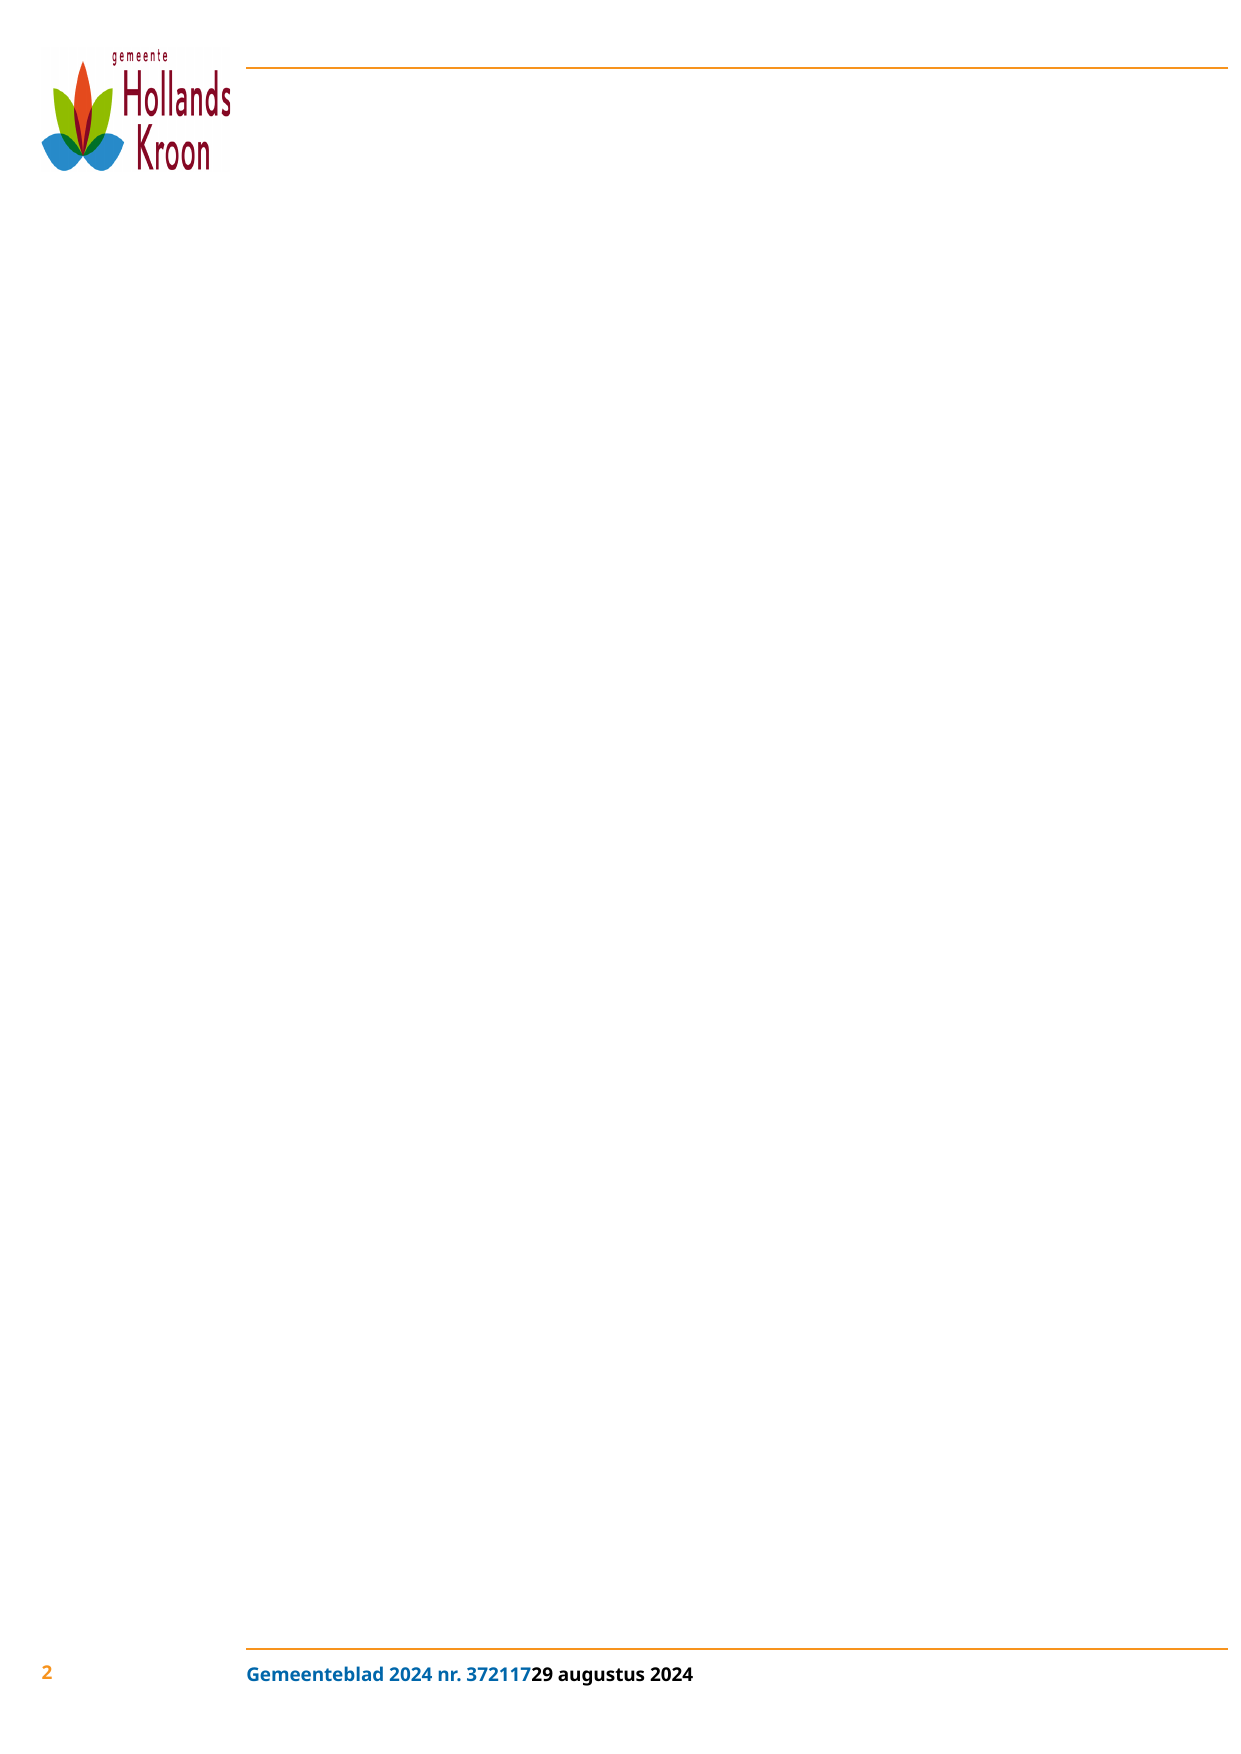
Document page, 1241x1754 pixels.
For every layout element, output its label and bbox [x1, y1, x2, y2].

picture [41, 47, 231, 172]
